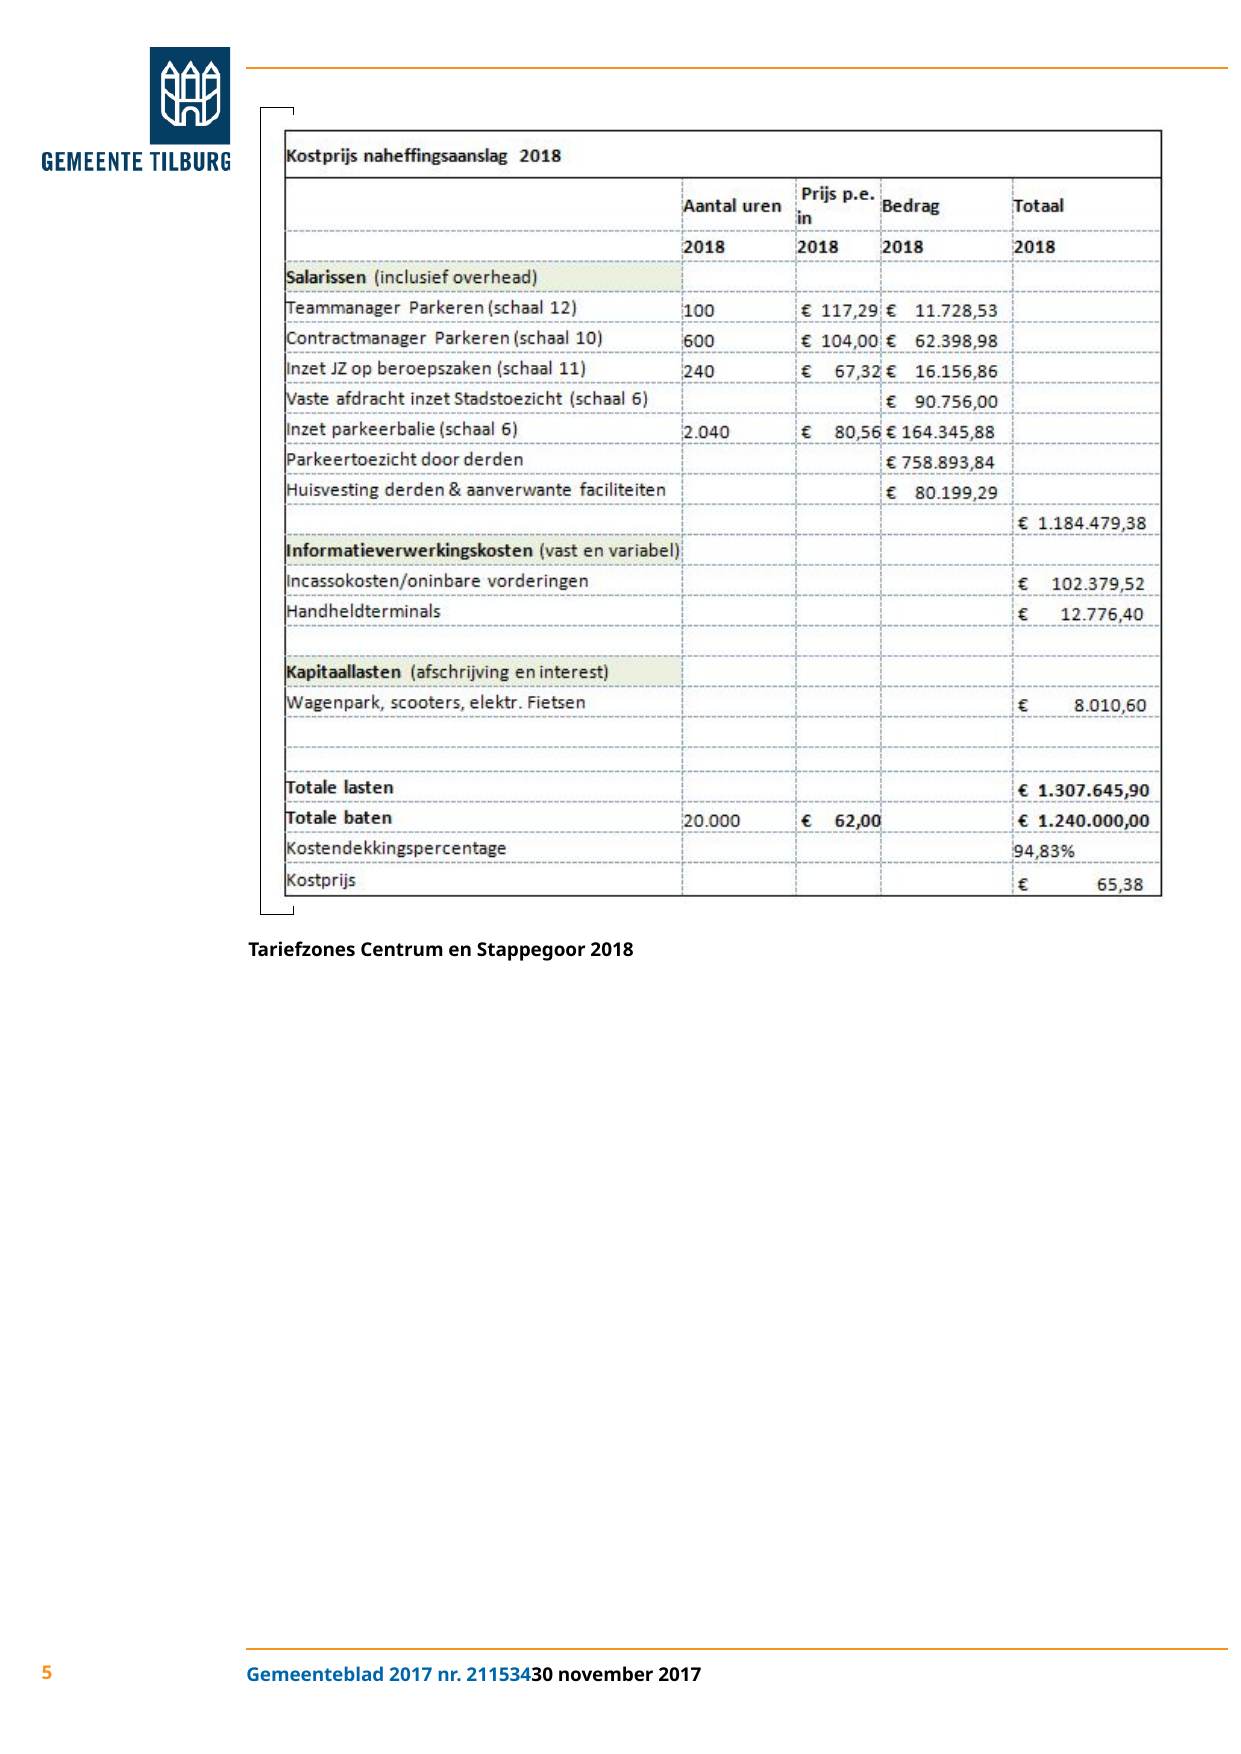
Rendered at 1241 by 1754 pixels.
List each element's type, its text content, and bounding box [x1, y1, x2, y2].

text Tariefzones Centrum en Stappegoor 2018 [248, 936, 1152, 962]
picture [41, 47, 231, 172]
picture [268, 115, 1173, 906]
